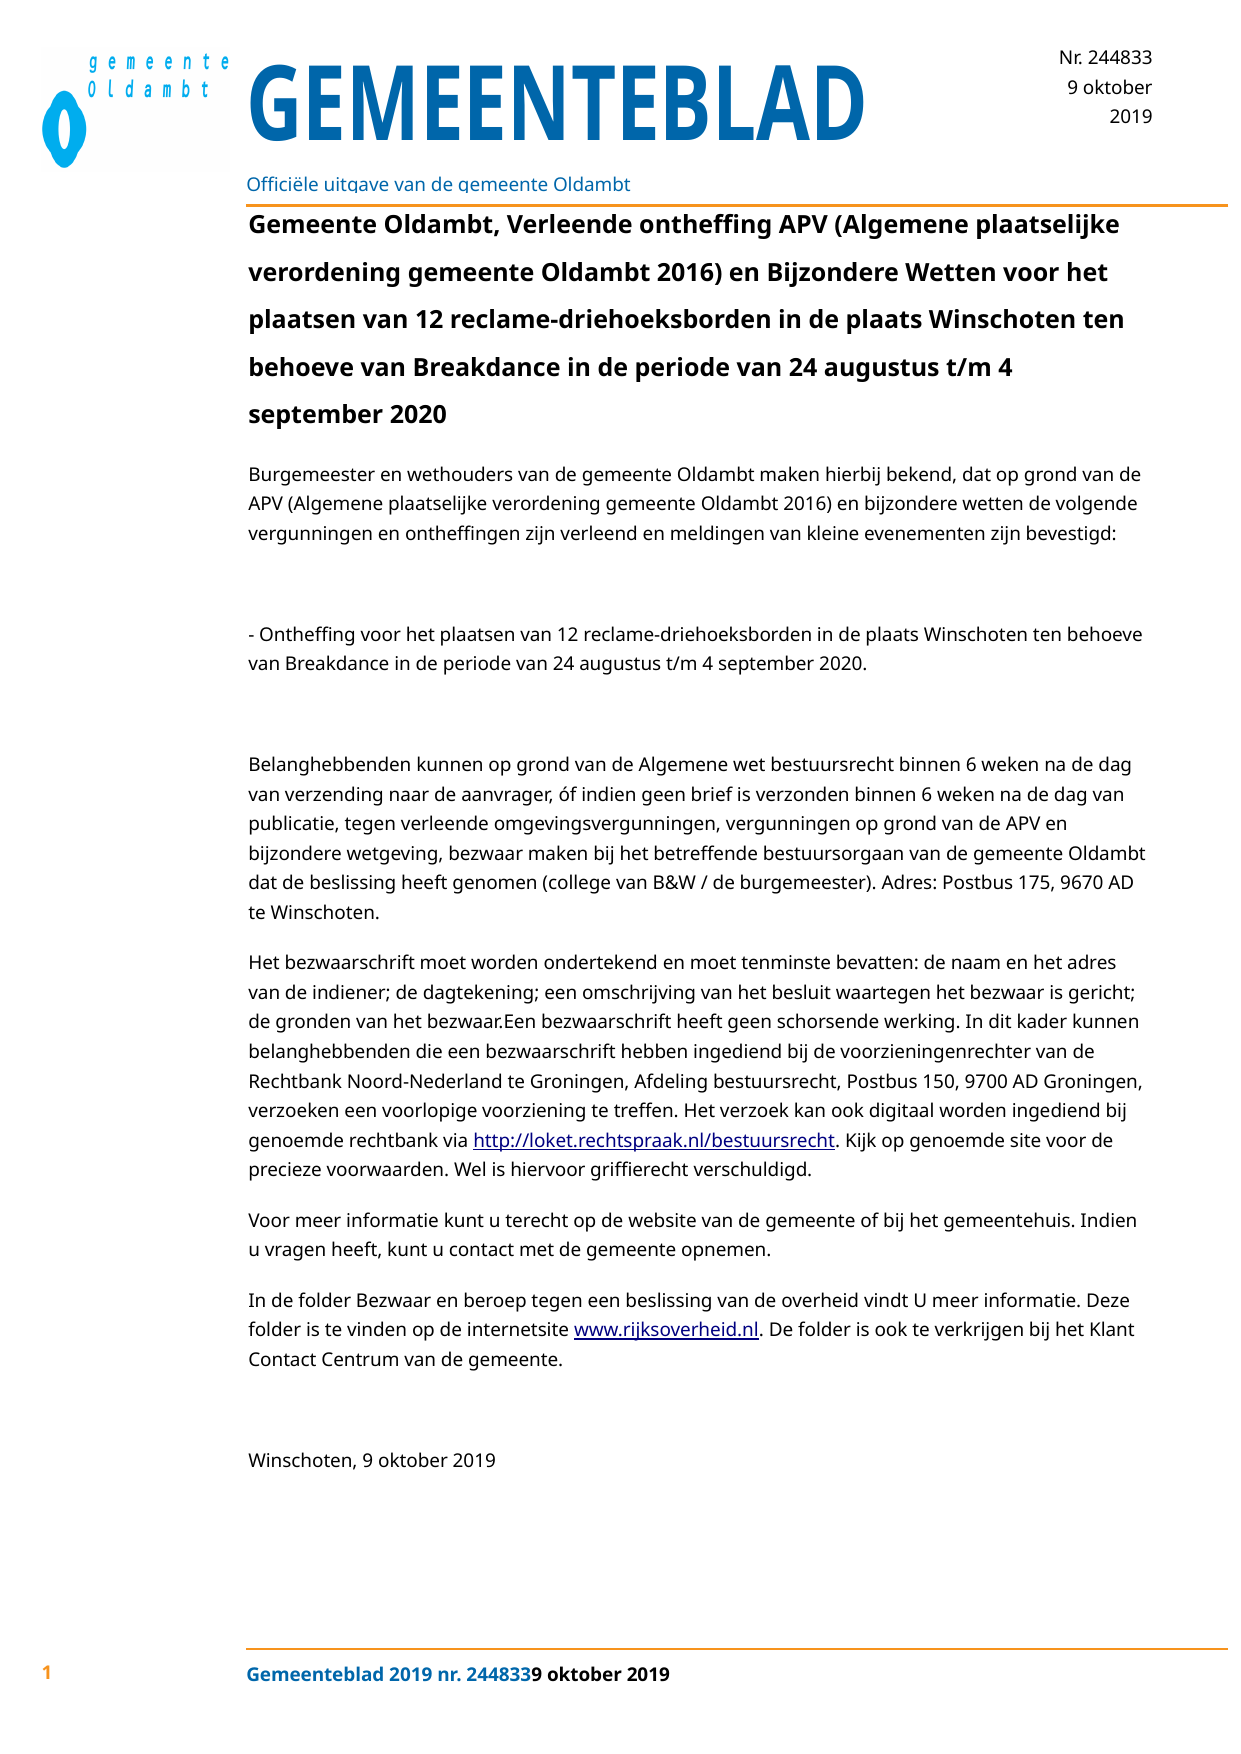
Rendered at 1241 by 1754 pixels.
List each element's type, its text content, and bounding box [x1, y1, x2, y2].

picture [41, 47, 231, 172]
text Burgemeester en wethouders van de gemeente Oldambt maken hierbij bekend, dat op grond van de APV (Algemene plaatselijke verordening gemeente Oldambt 2016) en bijzondere wetten de volgende vergunningen en ontheffingen zijn verleend en meldingen van kleine evenementen zijn bevestigd: [248, 461, 1152, 546]
text Gemeente Oldambt, Verleende ontheffing APV (Algemene plaatselijke verordening gemeente Oldambt 2016) en Bijzondere Wetten voor het plaatsen van 12 reclame-driehoeksborden in de plaats Winschoten ten behoeve van Breakdance in de periode van 24 augustus t/m 4 september 2020 [248, 207, 1152, 431]
text Het bezwaarschrift moet worden ondertekend en moet tenminste bevatten: de naam en het adres van de indiener; de dagtekening; een omschrijving van het besluit waartegen het bezwaar is gericht; de gronden van het bezwaar.Een bezwaarschrift heeft geen schorsende werking. In dit kader kunnen belanghebbenden die een bezwaarschrift hebben ingediend bij de voorzieningenrechter van de Rechtbank Noord-Nederland te Groningen, Afdeling bestuursrecht, Postbus 150, 9700 AD Groningen, verzoeken een voorlopige voorziening te treffen. Het verzoek kan ook digitaal worden ingediend bij genoemde rechtbank via http://loket.rechtspraak.nl/bestuursrecht. Kijk op genoemde site voor de precieze voorwaarden. Wel is hiervoor griffierecht verschuldigd. [248, 949, 1152, 1182]
text - Ontheffing voor het plaatsen van 12 reclame-driehoeksborden in de plaats Winschoten ten behoeve van Breakdance in de periode van 24 augustus t/m 4 september 2020. [248, 621, 1152, 676]
text In de folder Bezwaar en beroep tegen een beslissing van de overheid vindt U meer informatie. Deze folder is te vinden op de internetsite www.rijksoverheid.nl. De folder is ook te verkrijgen bij het Klant Contact Centrum van de gemeente. [248, 1287, 1152, 1372]
text Voor meer informatie kunt u terecht op de website van de gemeente of bij het gemeentehuis. Indien u vragen heeft, kunt u contact met de gemeente opnemen. [248, 1207, 1152, 1262]
text Belanghebbenden kunnen op grond van de Algemene wet bestuursrecht binnen 6 weken na de dag van verzending naar de aanvrager, óf indien geen brief is verzonden binnen 6 weken na de dag van publicatie, tegen verleende omgevingsvergunningen, vergunningen op grond van de APV en bijzondere wetgeving, bezwaar maken bij het betreffende bestuursorgaan van de gemeente Oldambt dat de beslissing heeft genomen (college van B&W / de burgemeester). Adres: Postbus 175, 9670 AD te Winschoten. [248, 751, 1152, 925]
text Winschoten, 9 oktober 2019 [248, 1447, 1152, 1473]
